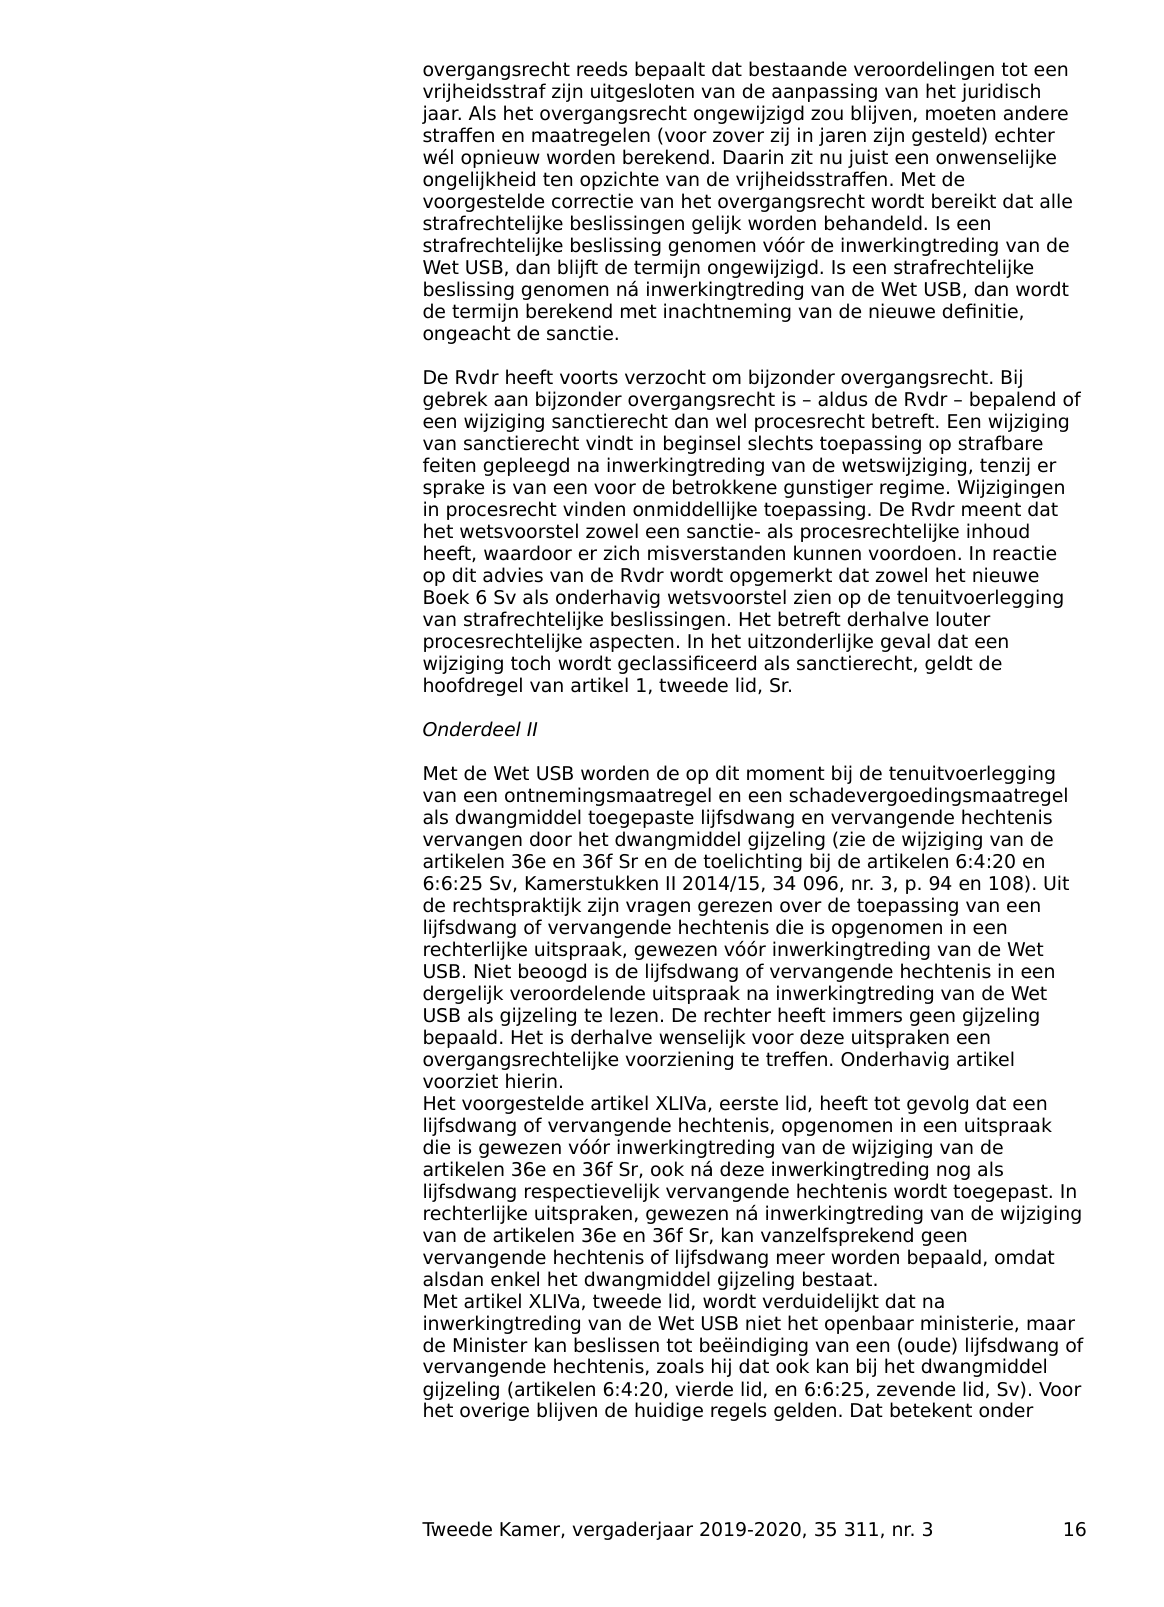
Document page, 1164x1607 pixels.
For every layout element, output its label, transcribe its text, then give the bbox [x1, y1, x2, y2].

text De Rvdr heeft voorts verzocht om bijzonder overgangsrecht. Bij gebrek aan bijzonder overgangsrecht is – aldus de Rvdr – bepalend of een wijziging sanctierecht dan wel procesrecht betreft. Een wijziging van sanctierecht vindt in beginsel slechts toepassing op strafbare feiten gepleegd na inwerkingtreding van de wetswijziging, tenzij er sprake is van een voor de betrokkene gunstiger regime. Wijzigingen in procesrecht vinden onmiddellijke toepassing. De Rvdr meent dat het wetsvoorstel zowel een sanctie- als procesrechtelijke inhoud heeft, waardoor er zich misverstanden kunnen voordoen. In reactie op dit advies van de Rvdr wordt opgemerkt dat zowel het nieuwe Boek 6 Sv als onderhavig wetsvoorstel zien op de tenuitvoerlegging van strafrechtelijke beslissingen. Het betreft derhalve louter procesrechtelijke aspecten. In het uitzonderlijke geval dat een wijziging toch wordt geclassificeerd als sanctierecht, geldt de hoofdregel van artikel 1, tweede lid, Sr. [422, 367, 1087, 697]
text Met artikel XLIVa, tweede lid, wordt verduidelijkt dat na inwerkingtreding van de Wet USB niet het openbaar ministerie, maar de Minister kan beslissen tot beëindiging van een (oude) lijfsdwang of vervangende hechtenis, zoals hij dat ook kan bij het dwangmiddel gijzeling (artikelen 6:4:20, vierde lid, en 6:6:25, zevende lid, Sv). Voor het overige blijven de huidige regels gelden. Dat betekent onder [422, 1291, 1087, 1422]
text overgangsrecht reeds bepaalt dat bestaande veroordelingen tot een vrijheidsstraf zijn uitgesloten van de aanpassing van het juridisch jaar. Als het overgangsrecht ongewijzigd zou blijven, moeten andere straffen en maatregelen (voor zover zij in jaren zijn gesteld) echter wél opnieuw worden berekend. Daarin zit nu juist een onwenselijke ongelijkheid ten opzichte van de vrijheidsstraffen. Met de voorgestelde correctie van het overgangsrecht wordt bereikt dat alle strafrechtelijke beslissingen gelijk worden behandeld. Is een strafrechtelijke beslissing genomen vóór de inwerkingtreding van de Wet USB, dan blijft de termijn ongewijzigd. Is een strafrechtelijke beslissing genomen ná inwerkingtreding van de Wet USB, dan wordt de termijn berekend met inachtneming van de nieuwe definitie, ongeacht de sanctie. [422, 59, 1087, 345]
text Met de Wet USB worden de op dit moment bij de tenuitvoerlegging van een ontnemingsmaatregel en een schadevergoedingsmaatregel als dwangmiddel toegepaste lijfsdwang en vervangende hechtenis vervangen door het dwangmiddel gijzeling (zie de wijziging van de artikelen 36e en 36f Sr en de toelichting bij de artikelen 6:4:20 en 6:6:25 Sv, Kamerstukken II 2014/15, 34 096, nr. 3, p. 94 en 108). Uit de rechtspraktijk zijn vragen gerezen over de toepassing van een lijfsdwang of vervangende hechtenis die is opgenomen in een rechterlijke uitspraak, gewezen vóór inwerkingtreding van de Wet USB. Niet beoogd is de lijfsdwang of vervangende hechtenis in een dergelijk veroordelende uitspraak na inwerkingtreding van de Wet USB als gijzeling te lezen. De rechter heeft immers geen gijzeling bepaald. Het is derhalve wenselijk voor deze uitspraken een overgangsrechtelijke voorziening te treffen. Onderhavig artikel voorziet hierin. [422, 763, 1087, 1093]
subtitle Onderdeel II [422, 719, 1087, 741]
text Het voorgestelde artikel XLIVa, eerste lid, heeft tot gevolg dat een lijfsdwang of vervangende hechtenis, opgenomen in een uitspraak die is gewezen vóór inwerkingtreding van de wijziging van de artikelen 36e en 36f Sr, ook ná deze inwerkingtreding nog als lijfsdwang respectievelijk vervangende hechtenis wordt toegepast. In rechterlijke uitspraken, gewezen ná inwerkingtreding van de wijziging van de artikelen 36e en 36f Sr, kan vanzelfsprekend geen vervangende hechtenis of lijfsdwang meer worden bepaald, omdat alsdan enkel het dwangmiddel gijzeling bestaat. [422, 1093, 1087, 1291]
